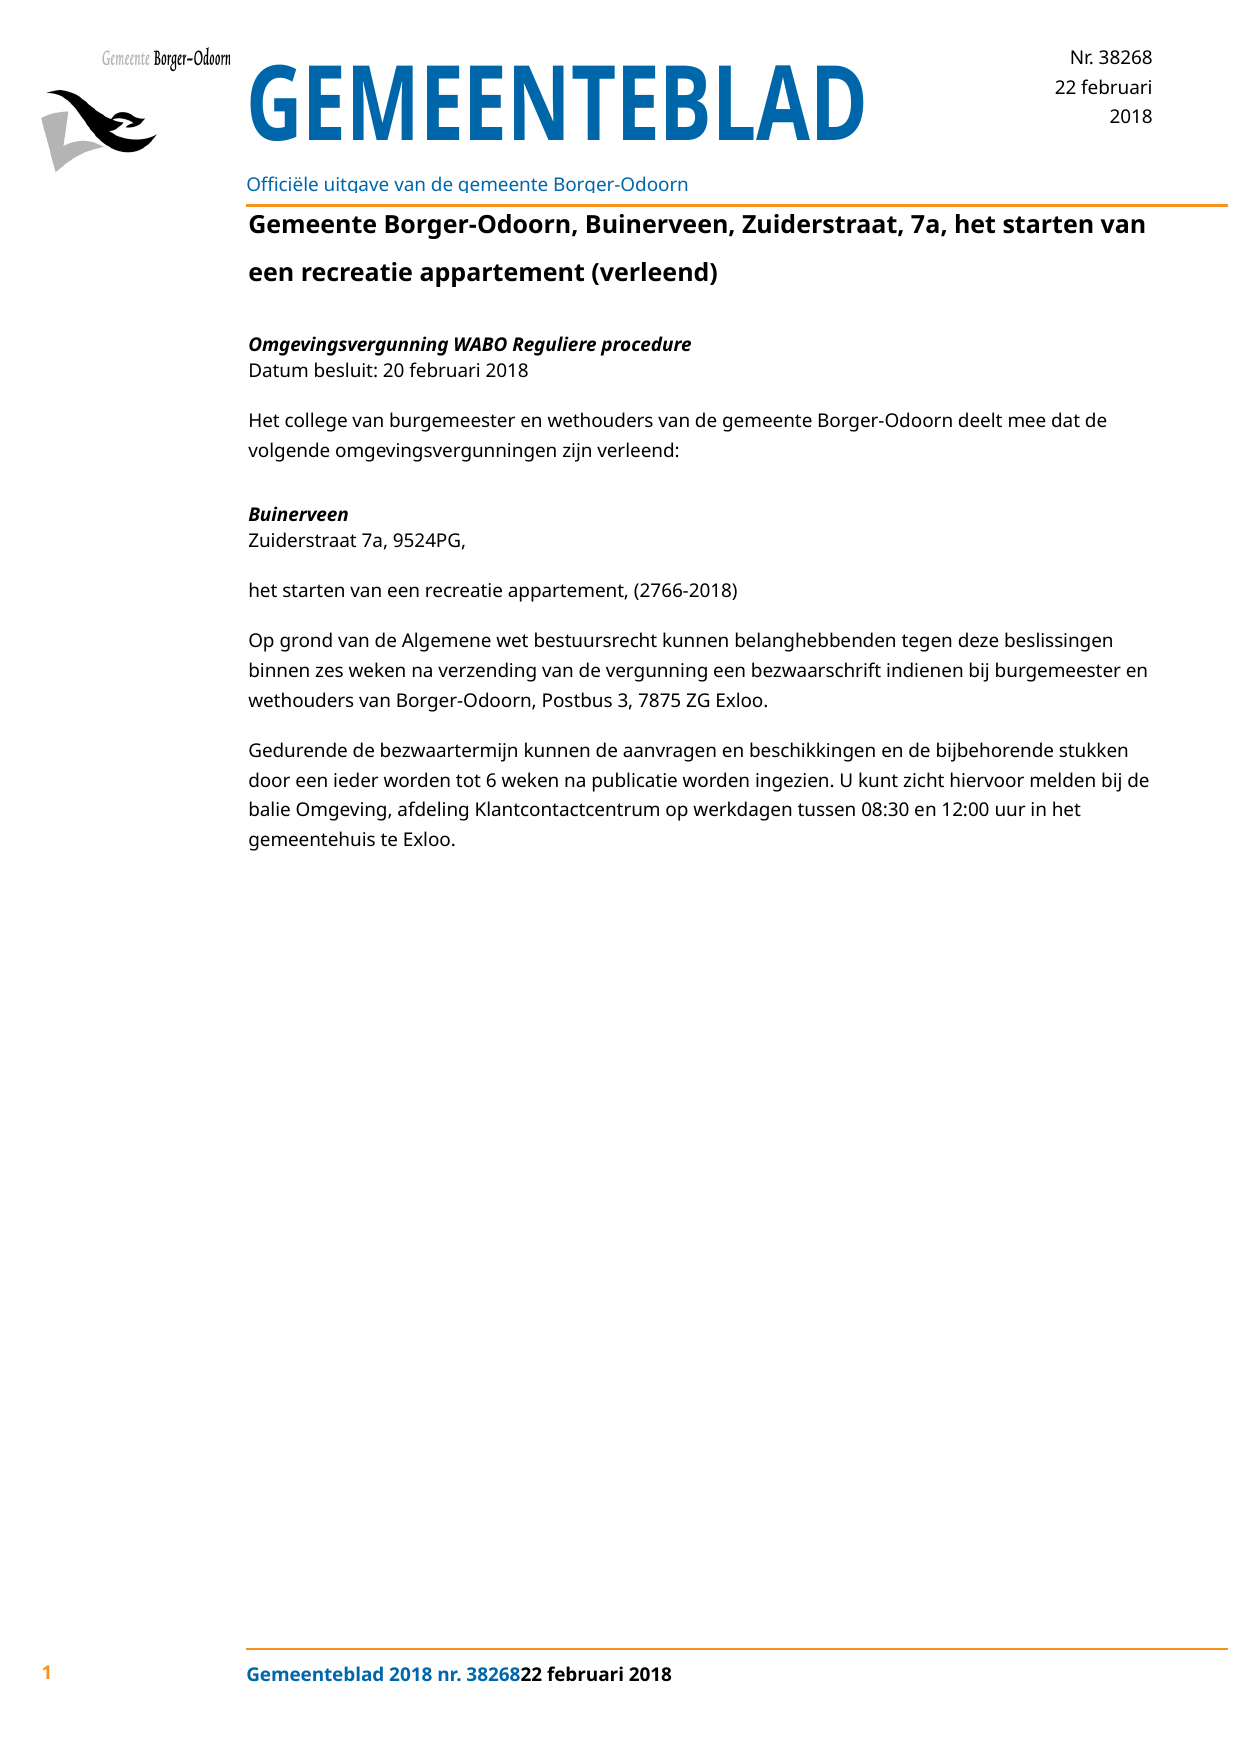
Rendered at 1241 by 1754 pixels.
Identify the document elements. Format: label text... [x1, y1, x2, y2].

text Buinerveen [248, 501, 1152, 527]
text het starten van een recreatie appartement, (2766-2018) [248, 577, 1152, 603]
text Omgevingsvergunning WABO Reguliere procedure [248, 331, 1152, 357]
picture [41, 47, 231, 172]
text Zuiderstraat 7a, 9524PG, [248, 527, 1152, 553]
text Datum besluit: 20 februari 2018 [248, 357, 1152, 383]
text Het college van burgemeester en wethouders van de gemeente Borger-Odoorn deelt mee dat de volgende omgevingsvergunningen zijn verleend: [248, 408, 1152, 463]
text Gedurende de bezwaartermijn kunnen de aanvragen en beschikkingen en de bijbehorende stukken door een ieder worden tot 6 weken na publicatie worden ingezien. U kunt zicht hiervoor melden bij de balie Omgeving, afdeling Klantcontactcentrum op werkdagen tussen 08:30 en 12:00 uur in het gemeentehuis te Exloo. [248, 737, 1152, 852]
text Op grond van de Algemene wet bestuursrecht kunnen belanghebbenden tegen deze beslissingen binnen zes weken na verzending van de vergunning een bezwaarschrift indienen bij burgemeester en wethouders van Borger-Odoorn, Postbus 3, 7875 ZG Exloo. [248, 628, 1152, 713]
text Gemeente Borger-Odoorn, Buinerveen, Zuiderstraat, 7a, het starten van een recreatie appartement (verleend) [248, 207, 1152, 288]
